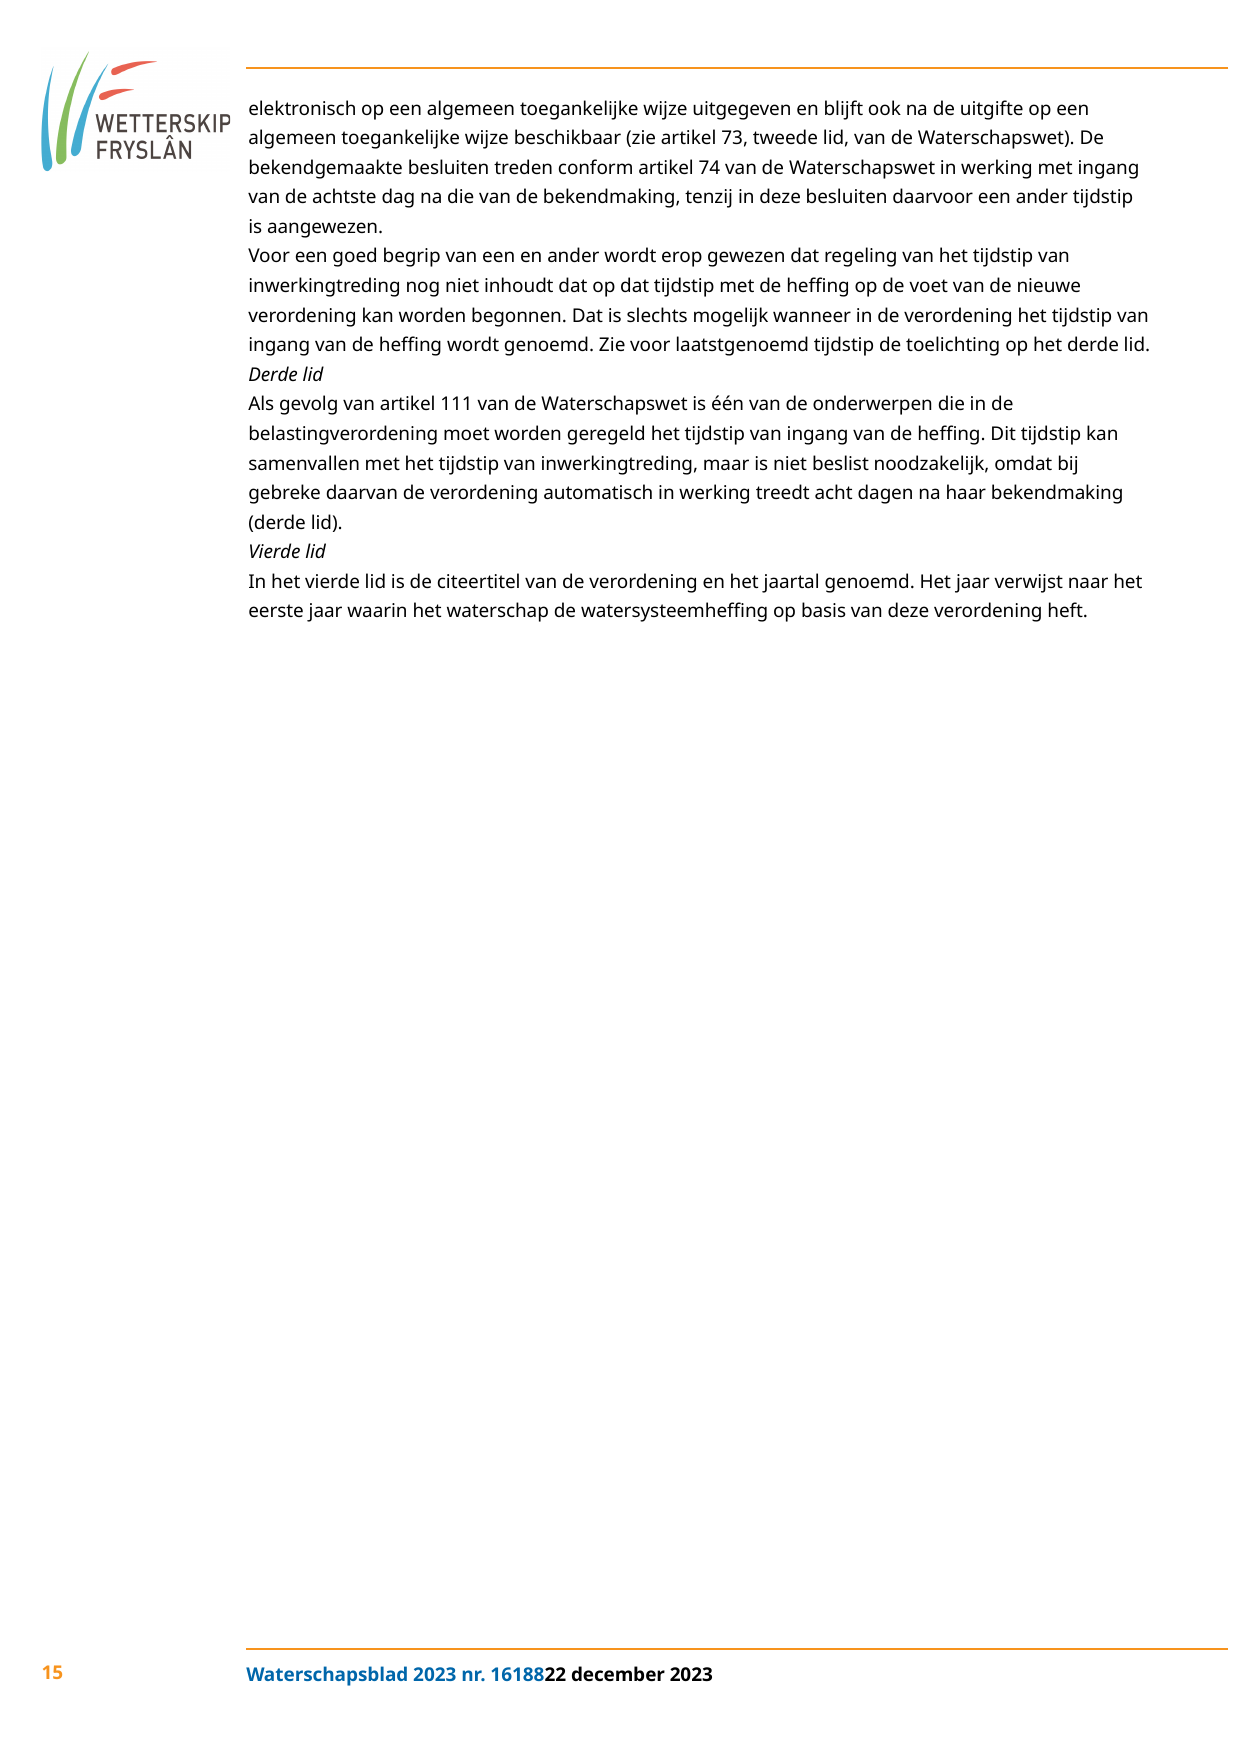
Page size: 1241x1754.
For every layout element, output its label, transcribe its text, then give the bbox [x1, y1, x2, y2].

text Vierde lid [248, 538, 1152, 564]
text Derde lid [248, 361, 1152, 387]
text Als gevolg van artikel 111 van de Waterschapswet is één van de onderwerpen die in de belastingverordening moet worden geregeld het tijdstip van ingang van de heffing. Dit tijdstip kan samenvallen met het tijdstip van inwerkingtreding, maar is niet beslist noodzakelijk, omdat bij gebreke daarvan de verordening automatisch in werking treedt acht dagen na haar bekendmaking (derde lid). [248, 391, 1152, 535]
picture [41, 47, 231, 172]
text In het vierde lid is de citeertitel van de verordening en het jaartal genoemd. Het jaar verwijst naar het eerste jaar waarin het waterschap de watersysteemheffing op basis van deze verordening heft. [248, 568, 1152, 623]
text elektronisch op een algemeen toegankelijke wijze uitgegeven en blijft ook na de uitgifte op een algemeen toegankelijke wijze beschikbaar (zie artikel 73, tweede lid, van de Waterschapswet). De bekendgemaakte besluiten treden conform artikel 74 van de Waterschapswet in werking met ingang van de achtste dag na die van de bekendmaking, tenzij in deze besluiten daarvoor een ander tijdstip is aangewezen. [248, 95, 1152, 239]
text Voor een goed begrip van een en ander wordt erop gewezen dat regeling van het tijdstip van inwerkingtreding nog niet inhoudt dat op dat tijdstip met de heffing op de voet van de nieuwe verordening kan worden begonnen. Dat is slechts mogelijk wanneer in de verordening het tijdstip van ingang van de heffing wordt genoemd. Zie voor laatstgenoemd tijdstip de toelichting op het derde lid. [248, 243, 1152, 357]
